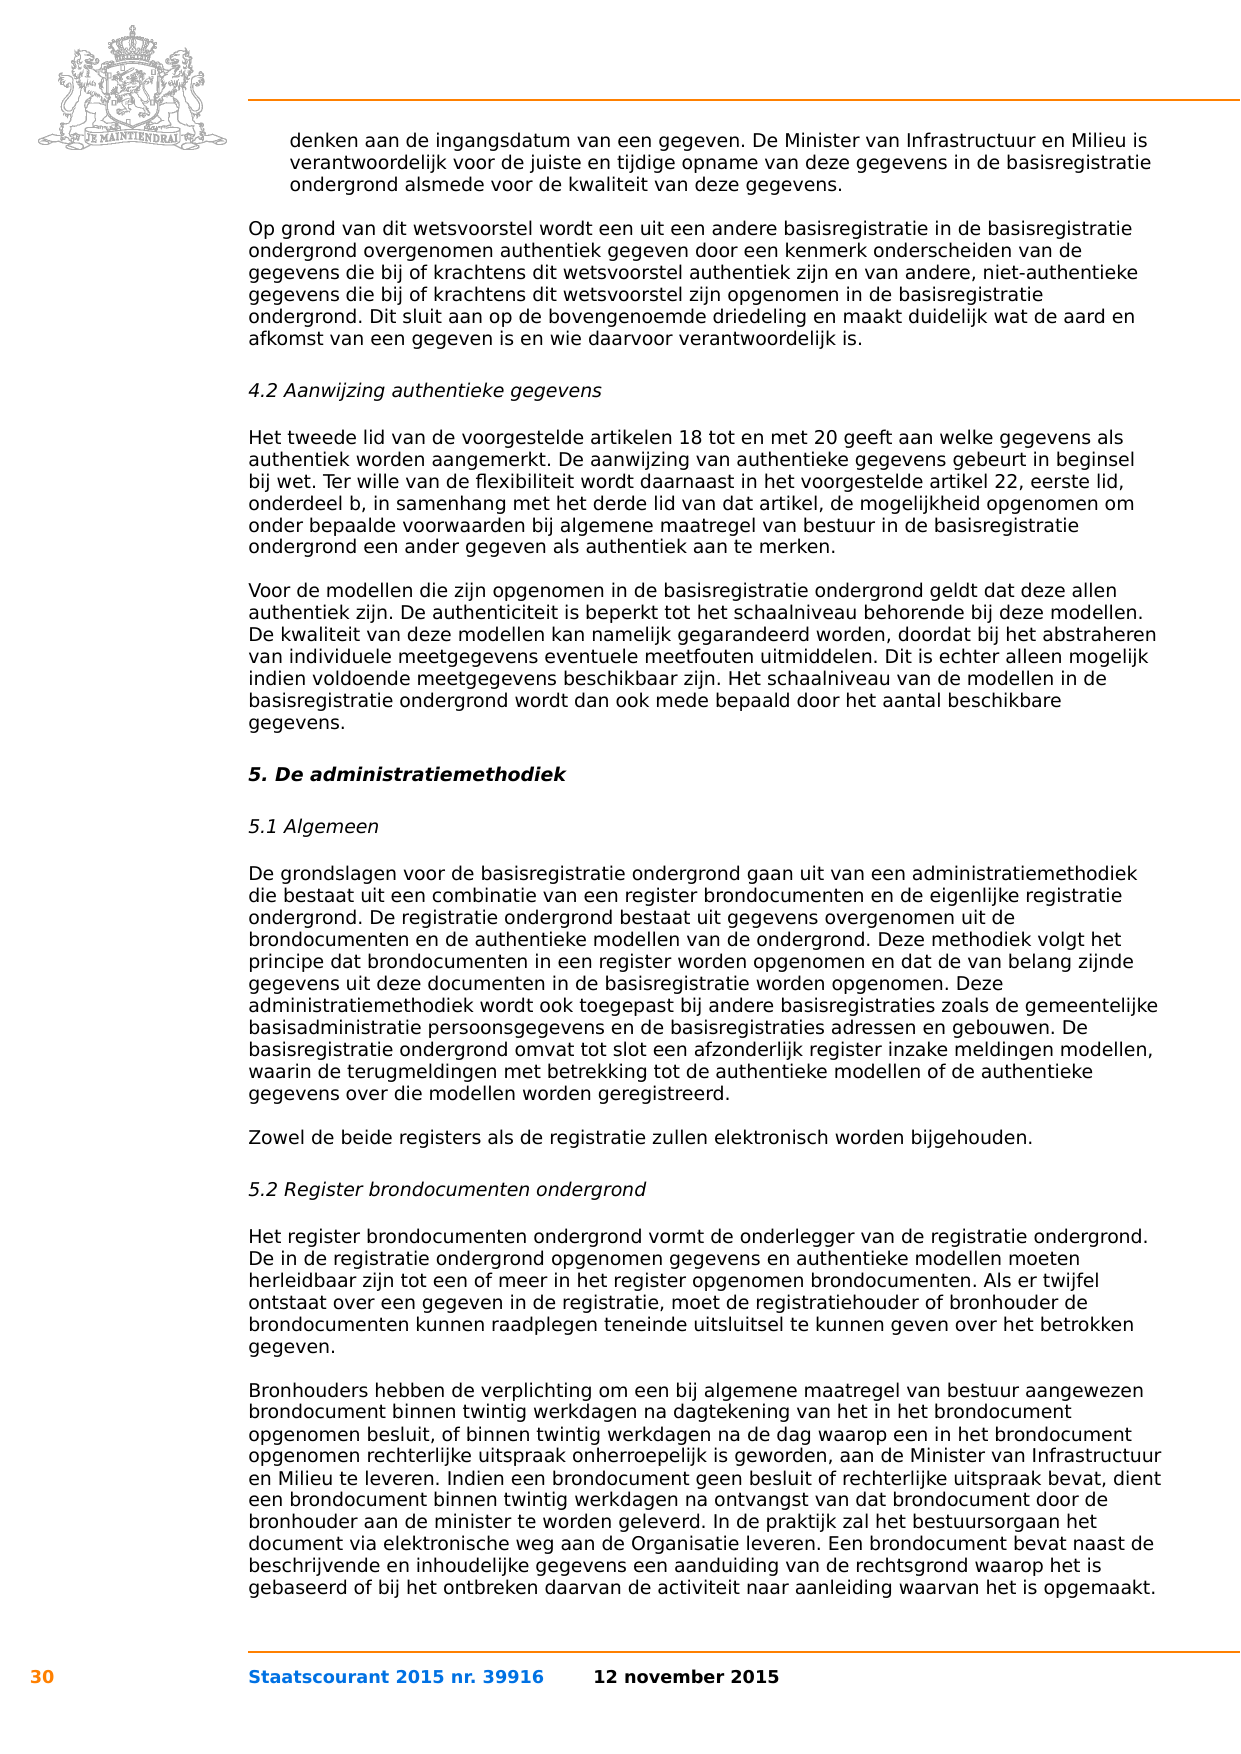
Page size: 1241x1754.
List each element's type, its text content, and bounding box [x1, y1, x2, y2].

text denken aan de ingangsdatum van een gegeven. De Minister van Infrastructuur en Milieu is verantwoordelijk voor de juiste en tijdige opname van deze gegevens in de basisregistratie ondergrond alsmede voor de kwaliteit van deze gegevens. [248, 130, 1163, 196]
subtitle 4.2 Aanwijzing authentieke gegevens [248, 379, 1163, 402]
text Zowel de beide registers als de registratie zullen elektronisch worden bijgehouden. [248, 1127, 1163, 1149]
subtitle 5.2 Register brondocumenten ondergrond [248, 1179, 1163, 1201]
picture [38, 25, 227, 150]
text Bronhouders hebben de verplichting om een bij algemene maatregel van bestuur aangewezen brondocument binnen twintig werkdagen na dagtekening van het in het brondocument opgenomen besluit, of binnen twintig werkdagen na de dag waarop een in het brondocument opgenomen rechterlijke uitspraak onherroepelijk is geworden, aan de Minister van Infrastructuur en Milieu te leveren. Indien een brondocument geen besluit of rechterlijke uitspraak bevat, dient een brondocument binnen twintig werkdagen na ontvangst van dat brondocument door de bronhouder aan de minister te worden geleverd. In de praktijk zal het bestuursorgaan het document via elektronische weg aan de Organisatie leveren. Een brondocument bevat naast de beschrijvende en inhoudelijke gegevens een aanduiding van de rechtsgrond waarop het is gebaseerd of bij het ontbreken daarvan de activiteit naar aanleiding waarvan het is opgemaakt. [248, 1379, 1163, 1599]
subtitle 5.1 Algemeen [248, 816, 1163, 838]
text Op grond van dit wetsvoorstel wordt een uit een andere basisregistratie in de basisregistratie ondergrond overgenomen authentiek gegeven door een kenmerk onderscheiden van de gegevens die bij of krachtens dit wetsvoorstel authentiek zijn en van andere, niet-authentieke gegevens die bij of krachtens dit wetsvoorstel zijn opgenomen in de basisregistratie ondergrond. Dit sluit aan op de bovengenoemde driedeling en maakt duidelijk wat de aard en afkomst van een gegeven is en wie daarvoor verantwoordelijk is. [248, 218, 1163, 349]
subtitle 5. De administratiemethodiek [248, 764, 1163, 786]
text Het register brondocumenten ondergrond vormt de onderlegger van de registratie ondergrond. De in de registratie ondergrond opgenomen gegevens en authentieke modellen moeten herleidbaar zijn tot een of meer in het register opgenomen brondocumenten. Als er twijfel ontstaat over een gegeven in de registratie, moet de registratiehouder of bronhouder de brondocumenten kunnen raadplegen teneinde uitsluitsel te kunnen geven over het betrokken gegeven. [248, 1226, 1163, 1358]
text Het tweede lid van de voorgestelde artikelen 18 tot en met 20 geeft aan welke gegevens als authentiek worden aangemerkt. De aanwijzing van authentieke gegevens gebeurt in beginsel bij wet. Ter wille van de flexibiliteit wordt daarnaast in het voorgestelde artikel 22, eerste lid, onderdeel b, in samenhang met het derde lid van dat artikel, de mogelijkheid opgenomen om onder bepaalde voorwaarden bij algemene maatregel van bestuur in de basisregistratie ondergrond een ander gegeven als authentiek aan te merken. [248, 427, 1163, 558]
text Voor de modellen die zijn opgenomen in de basisregistratie ondergrond geldt dat deze allen authentiek zijn. De authenticiteit is beperkt tot het schaalniveau behorende bij deze modellen. De kwaliteit van deze modellen kan namelijk gegarandeerd worden, doordat bij het abstraheren van individuele meetgegevens eventuele meetfouten uitmiddelen. Dit is echter alleen mogelijk indien voldoende meetgegevens beschikbaar zijn. Het schaalniveau van de modellen in de basisregistratie ondergrond wordt dan ook mede bepaald door het aantal beschikbare gegevens. [248, 580, 1163, 734]
text De grondslagen voor de basisregistratie ondergrond gaan uit van een administratiemethodiek die bestaat uit een combinatie van een register brondocumenten en de eigenlijke registratie ondergrond. De registratie ondergrond bestaat uit gegevens overgenomen uit de brondocumenten en de authentieke modellen van de ondergrond. Deze methodiek volgt het principe dat brondocumenten in een register worden opgenomen en dat de van belang zijnde gegevens uit deze documenten in de basisregistratie worden opgenomen. Deze administratiemethodiek wordt ook toegepast bij andere basisregistraties zoals de gemeentelijke basisadministratie persoonsgegevens en de basisregistraties adressen en gebouwen. De basisregistratie ondergrond omvat tot slot een afzonderlijk register inzake meldingen modellen, waarin de terugmeldingen met betrekking tot de authentieke modellen of de authentieke gegevens over die modellen worden geregistreerd. [248, 863, 1163, 1105]
